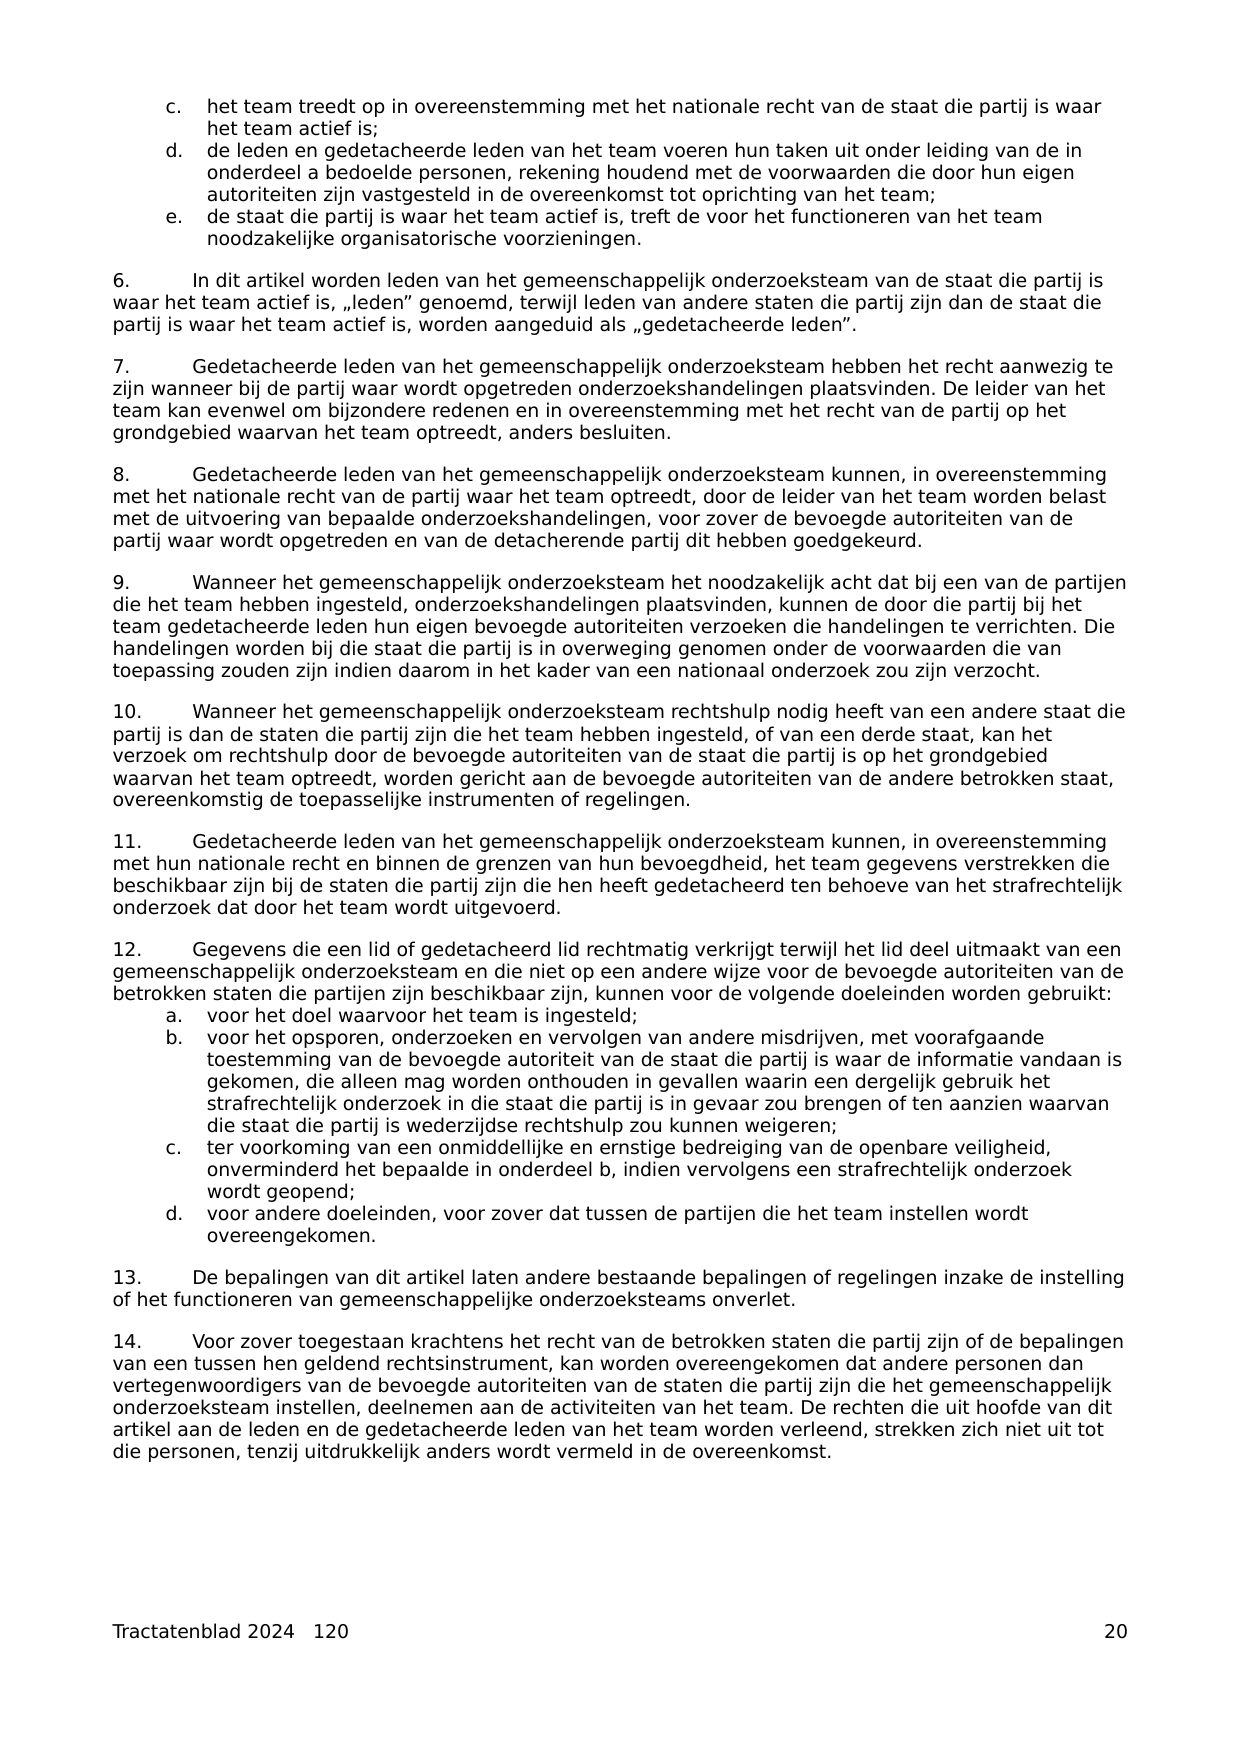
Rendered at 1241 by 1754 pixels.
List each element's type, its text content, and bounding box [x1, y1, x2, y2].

text 8. Gedetacheerde leden van het gemeenschappelijk onderzoeksteam kunnen, in overeenstemming met het nationale recht van de partij waar het team optreedt, door de leider van het team worden belast met de uitvoering van bepaalde onderzoekshandelingen, voor zover de bevoegde autoriteiten van de partij waar wordt opgetreden en van de detacherende partij dit hebben goedgekeurd. [112, 464, 1128, 552]
text e. de staat die partij is waar het team actief is, treft de voor het functioneren van het team noodzakelijke organisatorische voorzieningen. [165, 206, 1128, 250]
text c. het team treedt op in overeenstemming met het nationale recht van de staat die partij is waar het team actief is; [165, 96, 1128, 140]
text 11. Gedetacheerde leden van het gemeenschappelijk onderzoeksteam kunnen, in overeenstemming met hun nationale recht en binnen de grenzen van hun bevoegdheid, het team gegevens verstrekken die beschikbaar zijn bij de staten die partij zijn die hen heeft gedetacheerd ten behoeve van het strafrechtelijk onderzoek dat door het team wordt uitgevoerd. [112, 831, 1128, 919]
text 6. In dit artikel worden leden van het gemeenschappelijk onderzoeksteam van de staat die partij is waar het team actief is, „leden” genoemd, terwijl leden van andere staten die partij zijn dan de staat die partij is waar het team actief is, worden aangeduid als „gedetacheerde leden”. [112, 270, 1128, 336]
text 9. Wanneer het gemeenschappelijk onderzoeksteam het noodzakelijk acht dat bij een van de partijen die het team hebben ingesteld, onderzoekshandelingen plaatsvinden, kunnen de door die partij bij het team gedetacheerde leden hun eigen bevoegde autoriteiten verzoeken die handelingen te verrichten. Die handelingen worden bij die staat die partij is in overweging genomen onder de voorwaarden die van toepassing zouden zijn indien daarom in het kader van een nationaal onderzoek zou zijn verzocht. [112, 572, 1128, 681]
text a. voor het doel waarvoor het team is ingesteld; [165, 1005, 1128, 1027]
text 10. Wanneer het gemeenschappelijk onderzoeksteam rechtshulp nodig heeft van een andere staat die partij is dan de staten die partij zijn die het team hebben ingesteld, of van een derde staat, kan het verzoek om rechtshulp door de bevoegde autoriteiten van de staat die partij is op het grondgebied waarvan het team optreedt, worden gericht aan de bevoegde autoriteiten van de andere betrokken staat, overeenkomstig de toepasselijke instrumenten of regelingen. [112, 701, 1128, 811]
text 14. Voor zover toegestaan krachtens het recht van de betrokken staten die partij zijn of de bepalingen van een tussen hen geldend rechtsinstrument, kan worden overeengekomen dat andere personen dan vertegenwoordigers van de bevoegde autoriteiten van de staten die partij zijn die het gemeenschappelijk onderzoeksteam instellen, deelnemen aan de activiteiten van het team. De rechten die uit hoofde van dit artikel aan de leden en de gedetacheerde leden van het team worden verleend, strekken zich niet uit tot die personen, tenzij uitdrukkelijk anders wordt vermeld in de overeenkomst. [112, 1331, 1128, 1463]
text c. ter voorkoming van een onmiddellijke en ernstige bedreiging van de openbare veiligheid, onverminderd het bepaalde in onderdeel b, indien vervolgens een strafrechtelijk onderzoek wordt geopend; [165, 1137, 1128, 1203]
text 7. Gedetacheerde leden van het gemeenschappelijk onderzoeksteam hebben het recht aanwezig te zijn wanneer bij de partij waar wordt opgetreden onderzoekshandelingen plaatsvinden. De leider van het team kan evenwel om bijzondere redenen en in overeenstemming met het recht van de partij op het grondgebied waarvan het team optreedt, anders besluiten. [112, 356, 1128, 444]
text 13. De bepalingen van dit artikel laten andere bestaande bepalingen of regelingen inzake de instelling of het functioneren van gemeenschappelijke onderzoeksteams onverlet. [112, 1267, 1128, 1311]
text b. voor het opsporen, onderzoeken en vervolgen van andere misdrijven, met voorafgaande toestemming van de bevoegde autoriteit van de staat die partij is waar de informatie vandaan is gekomen, die alleen mag worden onthouden in gevallen waarin een dergelijk gebruik het strafrechtelijk onderzoek in die staat die partij is in gevaar zou brengen of ten aanzien waarvan die staat die partij is wederzijdse rechtshulp zou kunnen weigeren; [165, 1027, 1128, 1137]
text d. de leden en gedetacheerde leden van het team voeren hun taken uit onder leiding van de in onderdeel a bedoelde personen, rekening houdend met de voorwaarden die door hun eigen autoriteiten zijn vastgesteld in de overeenkomst tot oprichting van het team; [165, 140, 1128, 206]
text 12. Gegevens die een lid of gedetacheerd lid rechtmatig verkrijgt terwijl het lid deel uitmaakt van een gemeenschappelijk onderzoeksteam en die niet op een andere wijze voor de bevoegde autoriteiten van de betrokken staten die partijen zijn beschikbaar zijn, kunnen voor de volgende doeleinden worden gebruikt: [112, 939, 1128, 1005]
text d. voor andere doeleinden, voor zover dat tussen de partijen die het team instellen wordt overeengekomen. [165, 1203, 1128, 1247]
